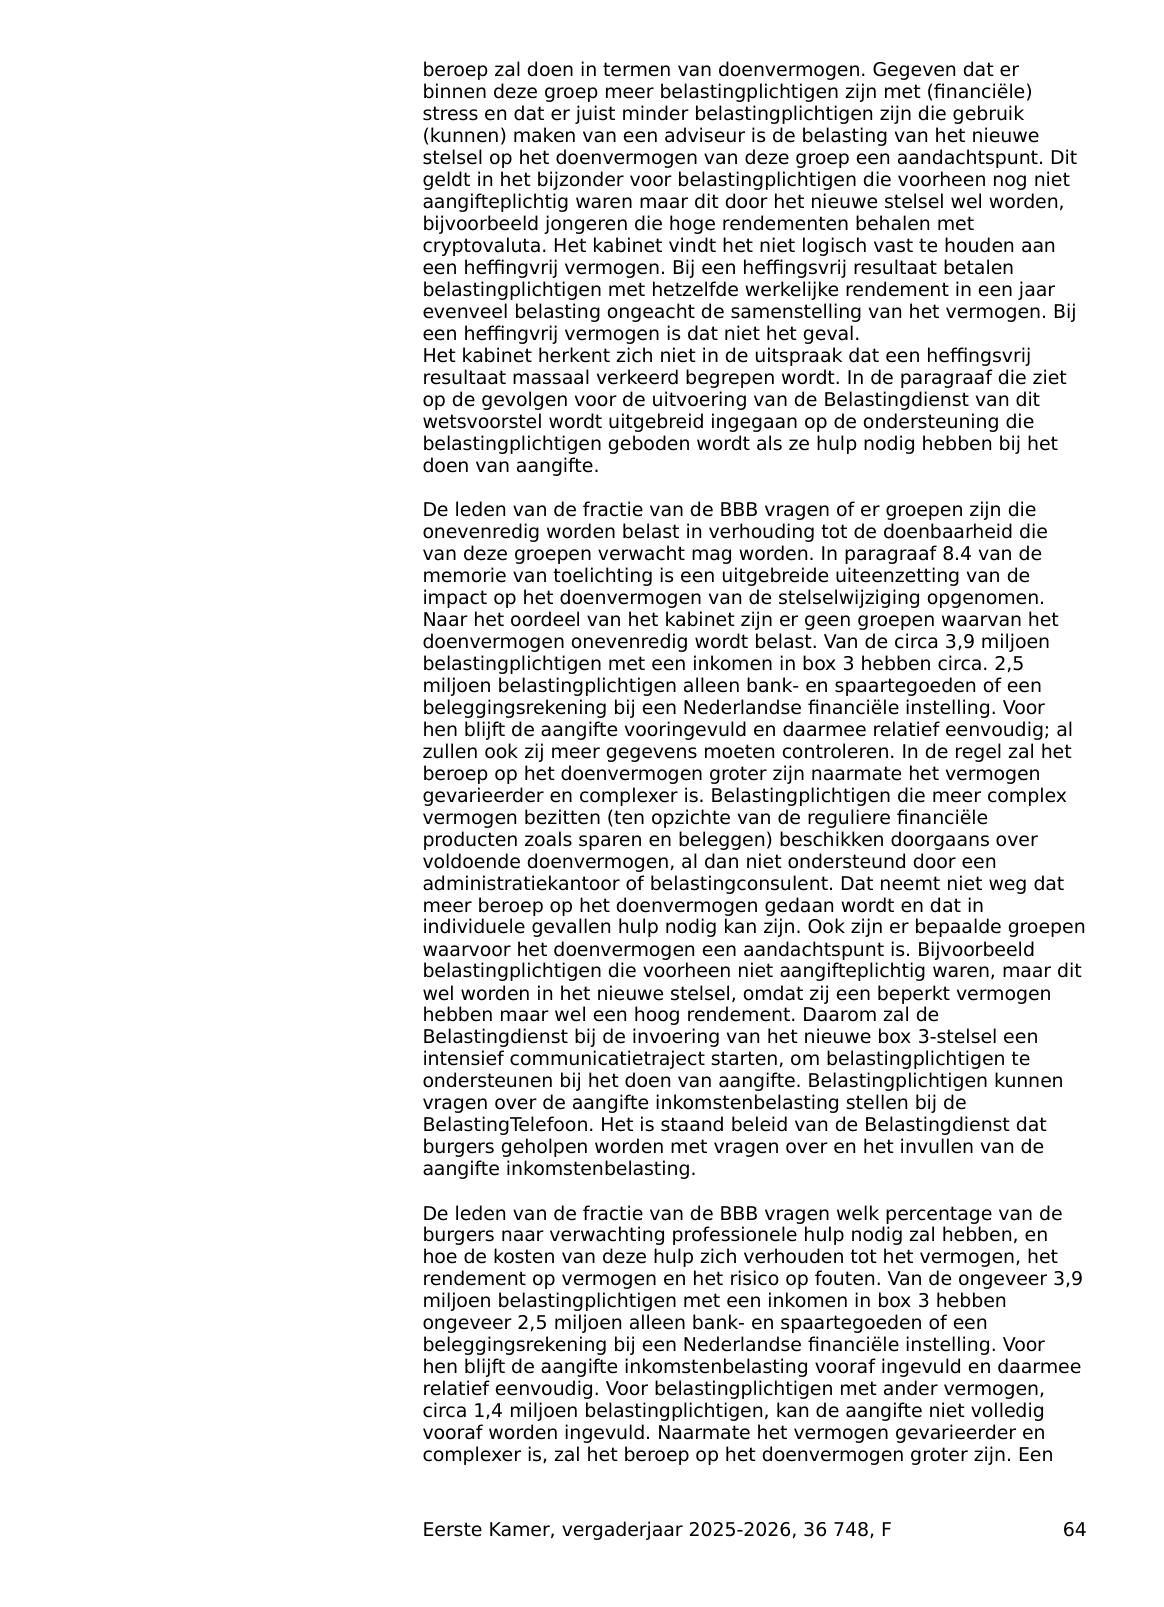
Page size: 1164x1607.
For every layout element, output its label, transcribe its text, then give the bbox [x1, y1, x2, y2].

text beroep zal doen in termen van doenvermogen. Gegeven dat er binnen deze groep meer belastingplichtigen zijn met (financiële) stress en dat er juist minder belastingplichtigen zijn die gebruik (kunnen) maken van een adviseur is de belasting van het nieuwe stelsel op het doenvermogen van deze groep een aandachtspunt. Dit geldt in het bijzonder voor belastingplichtigen die voorheen nog niet aangifteplichtig waren maar dit door het nieuwe stelsel wel worden, bijvoorbeeld jongeren die hoge rendementen behalen met cryptovaluta. Het kabinet vindt het niet logisch vast te houden aan een heffingvrij vermogen. Bij een heffingsvrij resultaat betalen belastingplichtigen met hetzelfde werkelijke rendement in een jaar evenveel belasting ongeacht de samenstelling van het vermogen. Bij een heffingvrij vermogen is dat niet het geval. [422, 59, 1087, 345]
text Het kabinet herkent zich niet in de uitspraak dat een heffingsvrij resultaat massaal verkeerd begrepen wordt. In de paragraaf die ziet op de gevolgen voor de uitvoering van de Belastingdienst van dit wetsvoorstel wordt uitgebreid ingegaan op de ondersteuning die belastingplichtigen geboden wordt als ze hulp nodig hebben bij het doen van aangifte. [422, 345, 1087, 477]
text De leden van de fractie van de BBB vragen welk percentage van de burgers naar verwachting professionele hulp nodig zal hebben, en hoe de kosten van deze hulp zich verhouden tot het vermogen, het rendement op vermogen en het risico op fouten. Van de ongeveer 3,9 miljoen belastingplichtigen met een inkomen in box 3 hebben ongeveer 2,5 miljoen alleen bank- en spaartegoeden of een beleggingsrekening bij een Nederlandse financiële instelling. Voor hen blijft de aangifte inkomstenbelasting vooraf ingevuld en daarmee relatief eenvoudig. Voor belastingplichtigen met ander vermogen, circa 1,4 miljoen belastingplichtigen, kan de aangifte niet volledig vooraf worden ingevuld. Naarmate het vermogen gevarieerder en complexer is, zal het beroep op het doenvermogen groter zijn. Een [422, 1202, 1087, 1466]
text De leden van de fractie van de BBB vragen of er groepen zijn die onevenredig worden belast in verhouding tot de doenbaarheid die van deze groepen verwacht mag worden. In paragraaf 8.4 van de memorie van toelichting is een uitgebreide uiteenzetting van de impact op het doenvermogen van de stelselwijziging opgenomen. Naar het oordeel van het kabinet zijn er geen groepen waarvan het doenvermogen onevenredig wordt belast. Van de circa 3,9 miljoen belastingplichtigen met een inkomen in box 3 hebben circa. 2,5 miljoen belastingplichtigen alleen bank- en spaartegoeden of een beleggingsrekening bij een Nederlandse financiële instelling. Voor hen blijft de aangifte vooringevuld en daarmee relatief eenvoudig; al zullen ook zij meer gegevens moeten controleren. In de regel zal het beroep op het doenvermogen groter zijn naarmate het vermogen gevarieerder en complexer is. Belastingplichtigen die meer complex vermogen bezitten (ten opzichte van de reguliere financiële producten zoals sparen en beleggen) beschikken doorgaans over voldoende doenvermogen, al dan niet ondersteund door een administratiekantoor of belastingconsulent. Dat neemt niet weg dat meer beroep op het doenvermogen gedaan wordt en dat in individuele gevallen hulp nodig kan zijn. Ook zijn er bepaalde groepen waarvoor het doenvermogen een aandachtspunt is. Bijvoorbeeld belastingplichtigen die voorheen niet aangifteplichtig waren, maar dit wel worden in het nieuwe stelsel, omdat zij een beperkt vermogen hebben maar wel een hoog rendement. Daarom zal de Belastingdienst bij de invoering van het nieuwe box 3-stelsel een intensief communicatietraject starten, om belastingplichtigen te ondersteunen bij het doen van aangifte. Belastingplichtigen kunnen vragen over de aangifte inkomstenbelasting stellen bij de BelastingTelefoon. Het is staand beleid van de Belastingdienst dat burgers geholpen worden met vragen over en het invullen van de aangifte inkomstenbelasting. [422, 499, 1087, 1180]
